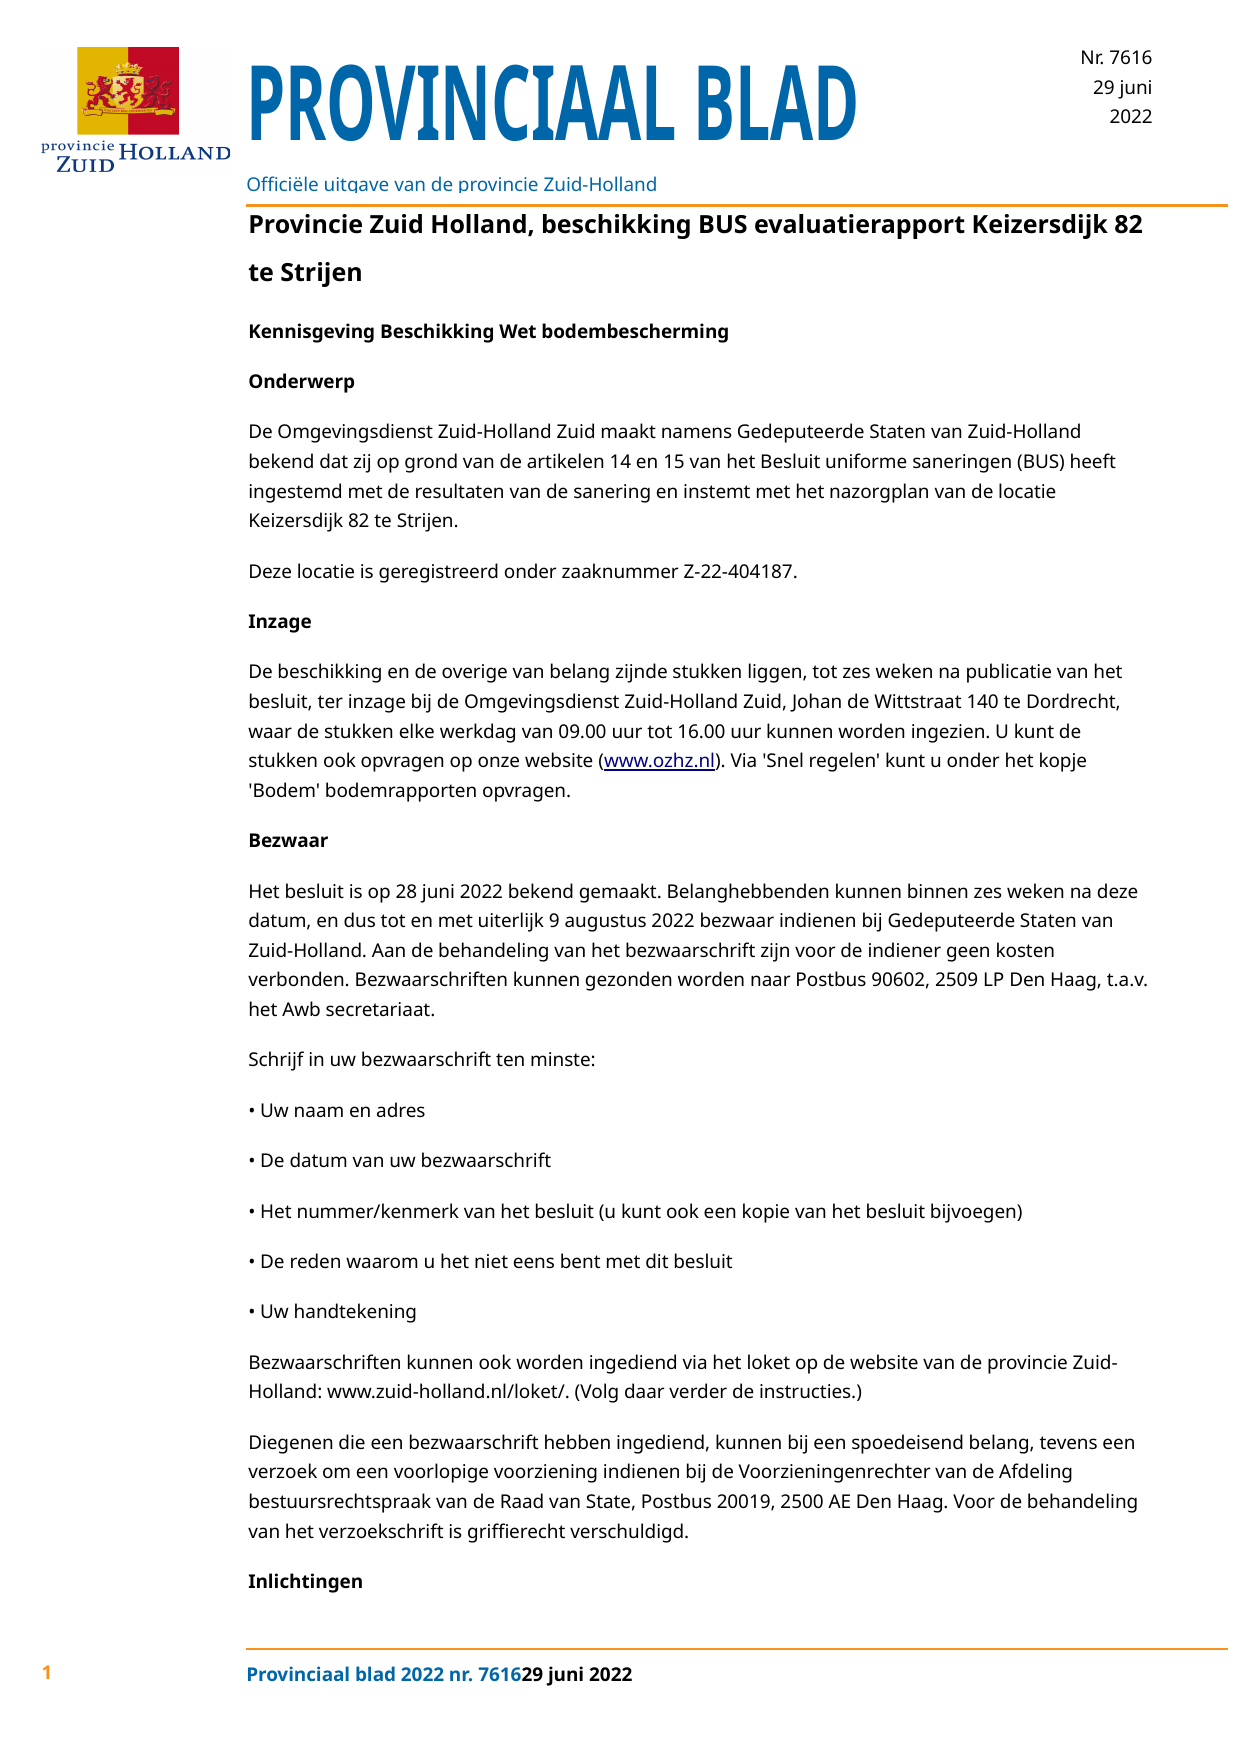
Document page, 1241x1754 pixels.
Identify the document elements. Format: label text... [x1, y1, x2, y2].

text De beschikking en de overige van belang zijnde stukken liggen, tot zes weken na publicatie van het besluit, ter inzage bij de Omgevingsdienst Zuid-Holland Zuid, Johan de Wittstraat 140 te Dordrecht, waar de stukken elke werkdag van 09.00 uur tot 16.00 uur kunnen worden ingezien. U kunt de stukken ook opvragen op onze website (www.ozhz.nl). Via 'Snel regelen' kunt u onder het kopje 'Bodem' bodemrapporten opvragen. [248, 659, 1152, 803]
text • Uw naam en adres [248, 1097, 1152, 1123]
text Bezwaar [248, 827, 1152, 853]
text • De reden waarom u het niet eens bent met dit besluit [248, 1248, 1152, 1274]
text Provincie Zuid Holland, beschikking BUS evaluatierapport Keizersdijk 82 te Strijen [248, 207, 1152, 288]
text • Uw handtekening [248, 1299, 1152, 1324]
text Onderwerp [248, 368, 1152, 394]
text Deze locatie is geregistreerd onder zaaknummer Z-22-404187. [248, 558, 1152, 584]
text De Omgevingsdienst Zuid-Holland Zuid maakt namens Gedeputeerde Staten van Zuid-Holland bekend dat zij op grond van de artikelen 14 en 15 van het Besluit uniforme saneringen (BUS) heeft ingestemd met de resultaten van de sanering en instemt met het nazorgplan van de locatie Keizersdijk 82 te Strijen. [248, 419, 1152, 533]
text Het besluit is op 28 juni 2022 bekend gemaakt. Belanghebbenden kunnen binnen zes weken na deze datum, en dus tot en met uiterlijk 9 augustus 2022 bezwaar indienen bij Gedeputeerde Staten van Zuid-Holland. Aan de behandeling van het bezwaarschrift zijn voor de indiener geen kosten verbonden. Bezwaarschriften kunnen gezonden worden naar Postbus 90602, 2509 LP Den Haag, t.a.v. het Awb secretariaat. [248, 878, 1152, 1022]
text Inzage [248, 608, 1152, 634]
text Schrijf in uw bezwaarschrift ten minste: [248, 1047, 1152, 1072]
text Kennisgeving Beschikking Wet bodembescherming [248, 318, 1152, 344]
text • De datum van uw bezwaarschrift [248, 1147, 1152, 1173]
text • Het nummer/kenmerk van het besluit (u kunt ook een kopie van het besluit bijvoegen) [248, 1198, 1152, 1224]
picture [41, 47, 231, 172]
text Inlichtingen [248, 1568, 1152, 1594]
text Diegenen die een bezwaarschrift hebben ingediend, kunnen bij een spoedeisend belang, tevens een verzoek om een voorlopige voorziening indienen bij de Voorzieningenrechter van de Afdeling bestuursrechtspraak van de Raad van State, Postbus 20019, 2500 AE Den Haag. Voor de behandeling van het verzoekschrift is griffierecht verschuldigd. [248, 1429, 1152, 1544]
text Bezwaarschriften kunnen ook worden ingediend via het loket op de website van de provincie Zuid-Holland: www.zuid-holland.nl/loket/. (Volg daar verder de instructies.) [248, 1349, 1152, 1404]
